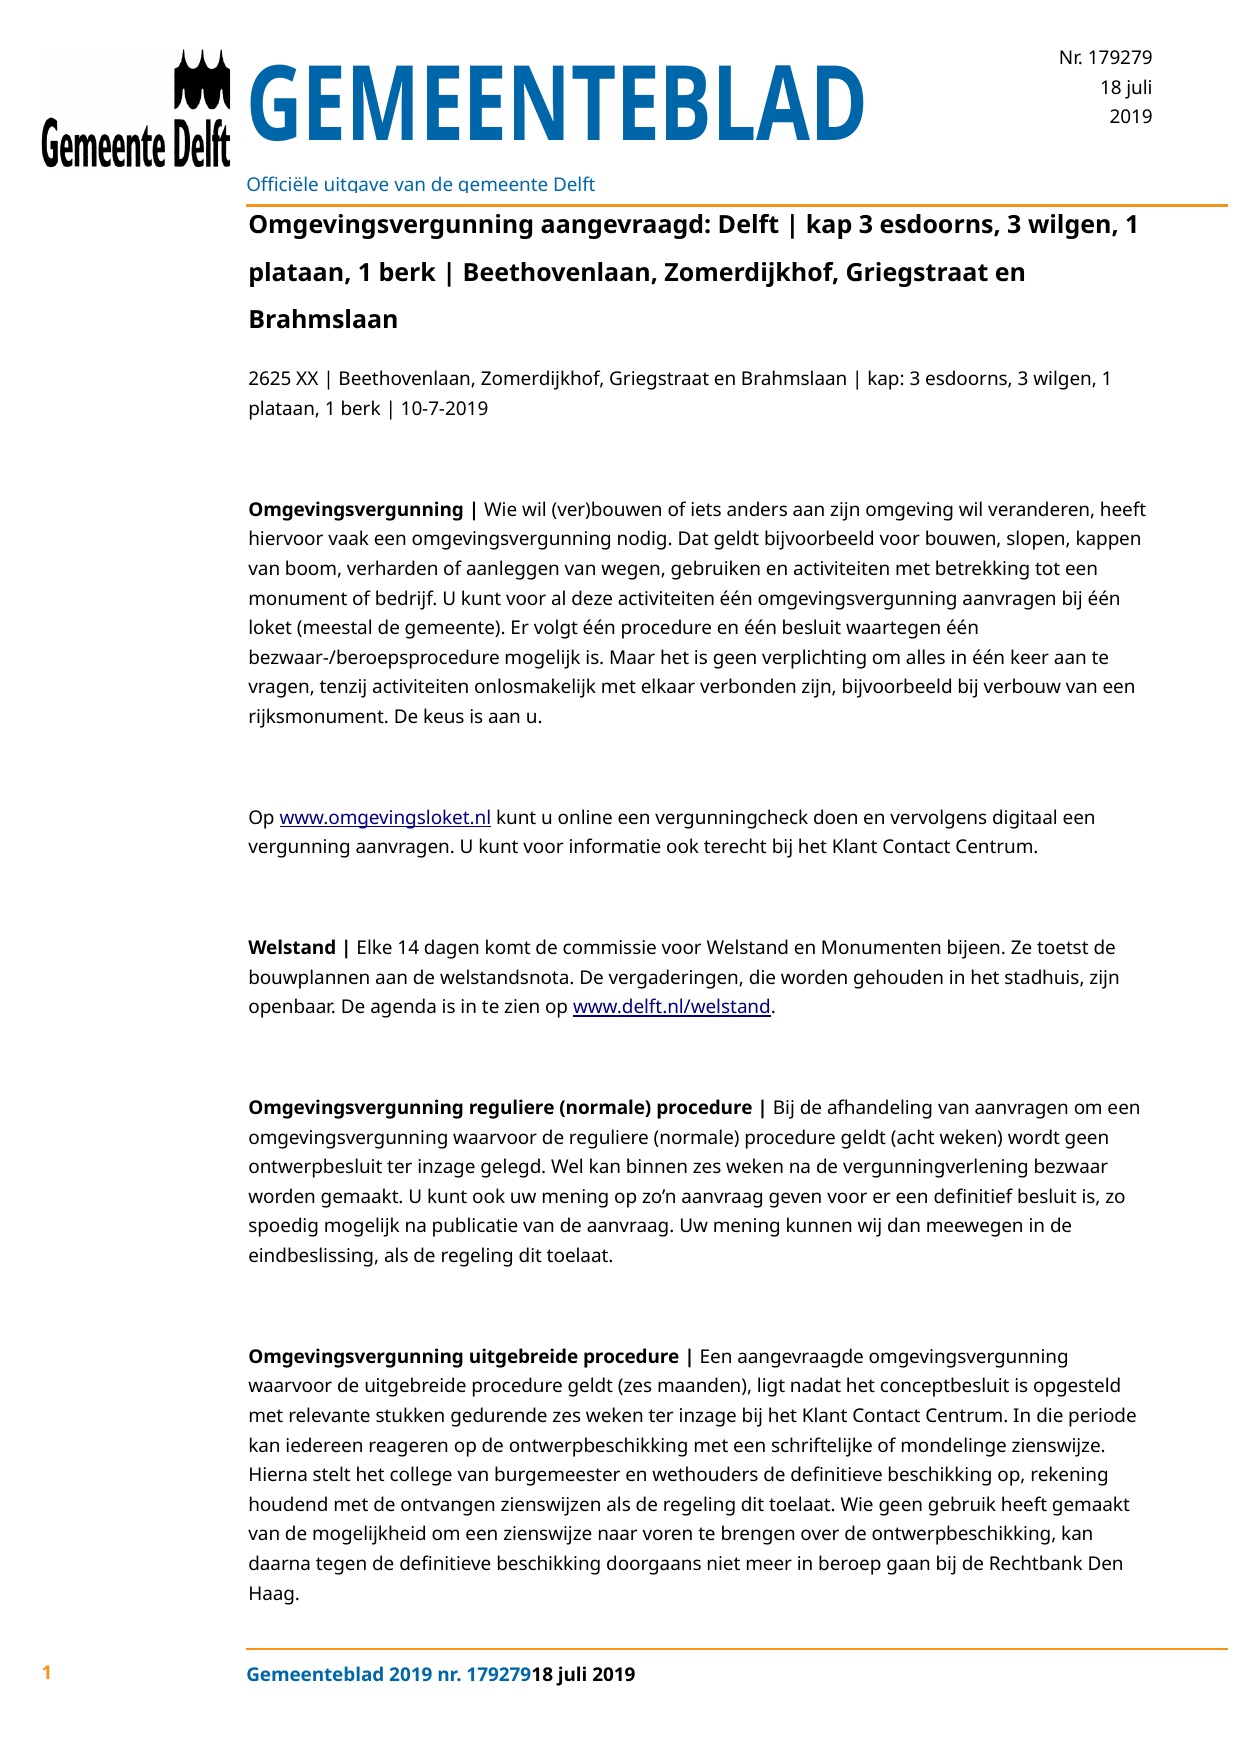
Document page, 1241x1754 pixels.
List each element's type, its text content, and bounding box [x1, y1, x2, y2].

text Omgevingsvergunning reguliere (normale) procedure | Bij de afhandeling van aanvragen om een omgevingsvergunning waarvoor de reguliere (normale) procedure geldt (acht weken) wordt geen ontwerpbesluit ter inzage gelegd. Wel kan binnen zes weken na de vergunningverlening bezwaar worden gemaakt. U kunt ook uw mening op zo’n aanvraag geven voor er een definitief besluit is, zo spoedig mogelijk na publicatie van de aanvraag. Uw mening kunnen wij dan meewegen in de eindbeslissing, als de regeling dit toelaat. [248, 1094, 1152, 1268]
text Omgevingsvergunning aangevraagd: Delft | kap 3 esdoorns, 3 wilgen, 1 plataan, 1 berk | Beethovenlaan, Zomerdijkhof, Griegstraat en Brahmslaan [248, 207, 1152, 336]
text Op www.omgevingsloket.nl kunt u online een vergunningcheck doen en vervolgens digitaal een vergunning aanvragen. U kunt voor informatie ook terecht bij het Klant Contact Centrum. [248, 804, 1152, 859]
text 2625 XX | Beethovenlaan, Zomerdijkhof, Griegstraat en Brahmslaan | kap: 3 esdoorns, 3 wilgen, 1 plataan, 1 berk | 10-7-2019 [248, 366, 1152, 421]
text Welstand | Elke 14 dagen komt de commissie voor Welstand en Monumenten bijeen. Ze toetst de bouwplannen aan de welstandsnota. De vergaderingen, die worden gehouden in het stadhuis, zijn openbaar. De agenda is in te zien op www.delft.nl/welstand. [248, 934, 1152, 1019]
text Omgevingsvergunning uitgebreide procedure | Een aangevraagde omgevingsvergunning waarvoor de uitgebreide procedure geldt (zes maanden), ligt nadat het conceptbesluit is opgesteld met relevante stukken gedurende zes weken ter inzage bij het Klant Contact Centrum. In die periode kan iedereen reageren op de ontwerpbeschikking met een schriftelijke of mondelinge zienswijze. Hierna stelt het college van burgemeester en wethouders de definitieve beschikking op, rekening houdend met de ontvangen zienswijzen als de regeling dit toelaat. Wie geen gebruik heeft gemaakt van de mogelijkheid om een zienswijze naar voren te brengen over de ontwerpbeschikking, kan daarna tegen de definitieve beschikking doorgaans niet meer in beroep gaan bij de Rechtbank Den Haag. [248, 1343, 1152, 1605]
picture [41, 47, 231, 172]
text Omgevingsvergunning | Wie wil (ver)bouwen of iets anders aan zijn omgeving wil veranderen, heeft hiervoor vaak een omgevingsvergunning nodig. Dat geldt bijvoorbeeld voor bouwen, slopen, kappen van boom, verharden of aanleggen van wegen, gebruiken en activiteiten met betrekking tot een monument of bedrijf. U kunt voor al deze activiteiten één omgevingsvergunning aanvragen bij één loket (meestal de gemeente). Er volgt één procedure en één besluit waartegen één bezwaar-/beroepsprocedure mogelijk is. Maar het is geen verplichting om alles in één keer aan te vragen, tenzij activiteiten onlosmakelijk met elkaar verbonden zijn, bijvoorbeeld bij verbouw van een rijksmonument. De keus is aan u. [248, 496, 1152, 729]
